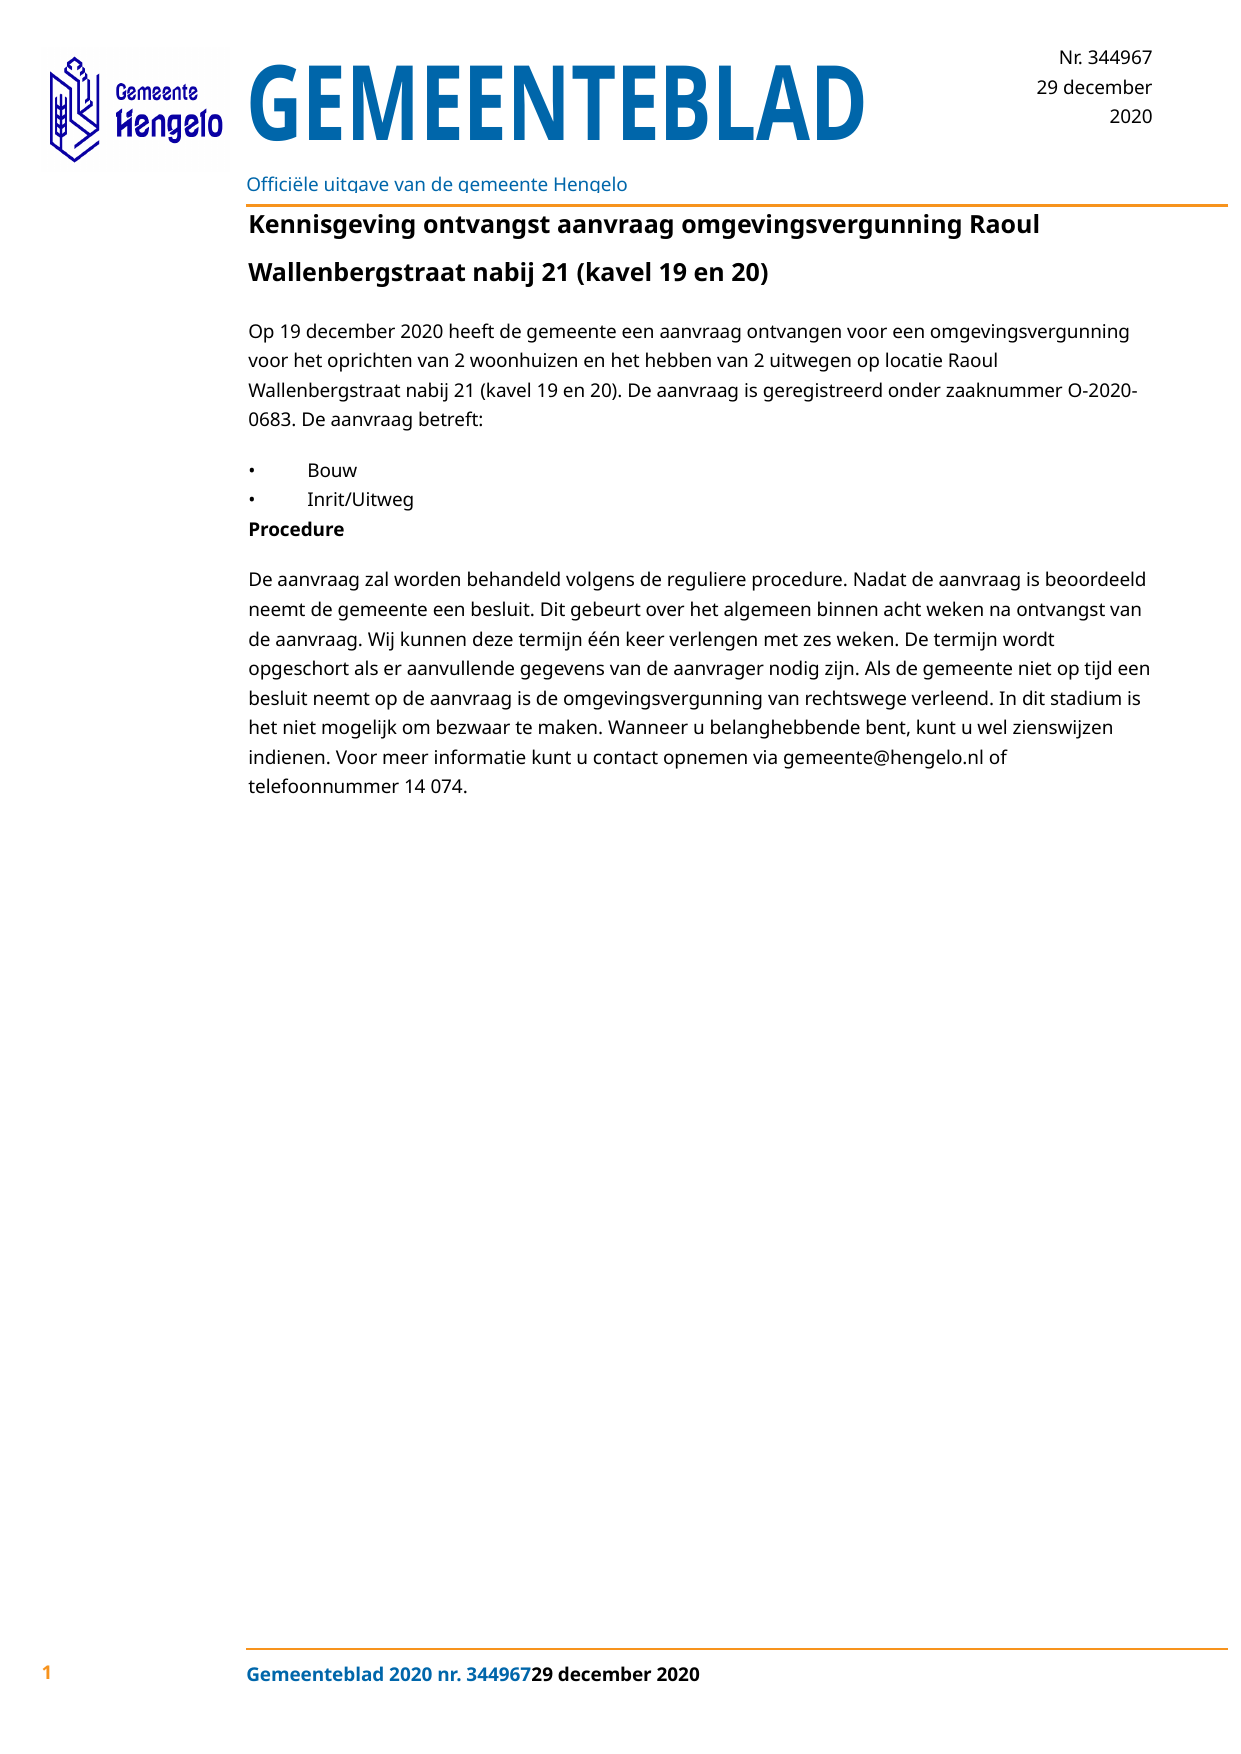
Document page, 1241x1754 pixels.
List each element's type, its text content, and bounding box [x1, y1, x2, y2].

list Inrit/Uitweg [248, 487, 1152, 512]
text De aanvraag zal worden behandeld volgens de reguliere procedure. Nadat de aanvraag is beoordeeld neemt de gemeente een besluit. Dit gebeurt over het algemeen binnen acht weken na ontvangst van de aanvraag. Wij kunnen deze termijn één keer verlengen met zes weken. De termijn wordt opgeschort als er aanvullende gegevens van de aanvrager nodig zijn. Als de gemeente niet op tijd een besluit neemt op de aanvraag is de omgevingsvergunning van rechtswege verleend. In dit stadium is het niet mogelijk om bezwaar te maken. Wanneer u belanghebbende bent, kunt u wel zienswijzen indienen. Voor meer informatie kunt u contact opnemen via gemeente@hengelo.nl of telefoonnummer 14 074. [248, 567, 1152, 799]
text Procedure [248, 516, 1152, 542]
text Kennisgeving ontvangst aanvraag omgevingsvergunning Raoul Wallenbergstraat nabij 21 (kavel 19 en 20) [248, 207, 1152, 288]
text Op 19 december 2020 heeft de gemeente een aanvraag ontvangen voor een omgevingsvergunning voor het oprichten van 2 woonhuizen en het hebben van 2 uitwegen op locatie Raoul Wallenbergstraat nabij 21 (kavel 19 en 20). De aanvraag is geregistreerd onder zaaknummer O-2020-0683. De aanvraag betreft: [248, 318, 1152, 432]
picture [41, 47, 231, 172]
list Bouw [248, 457, 1152, 483]
